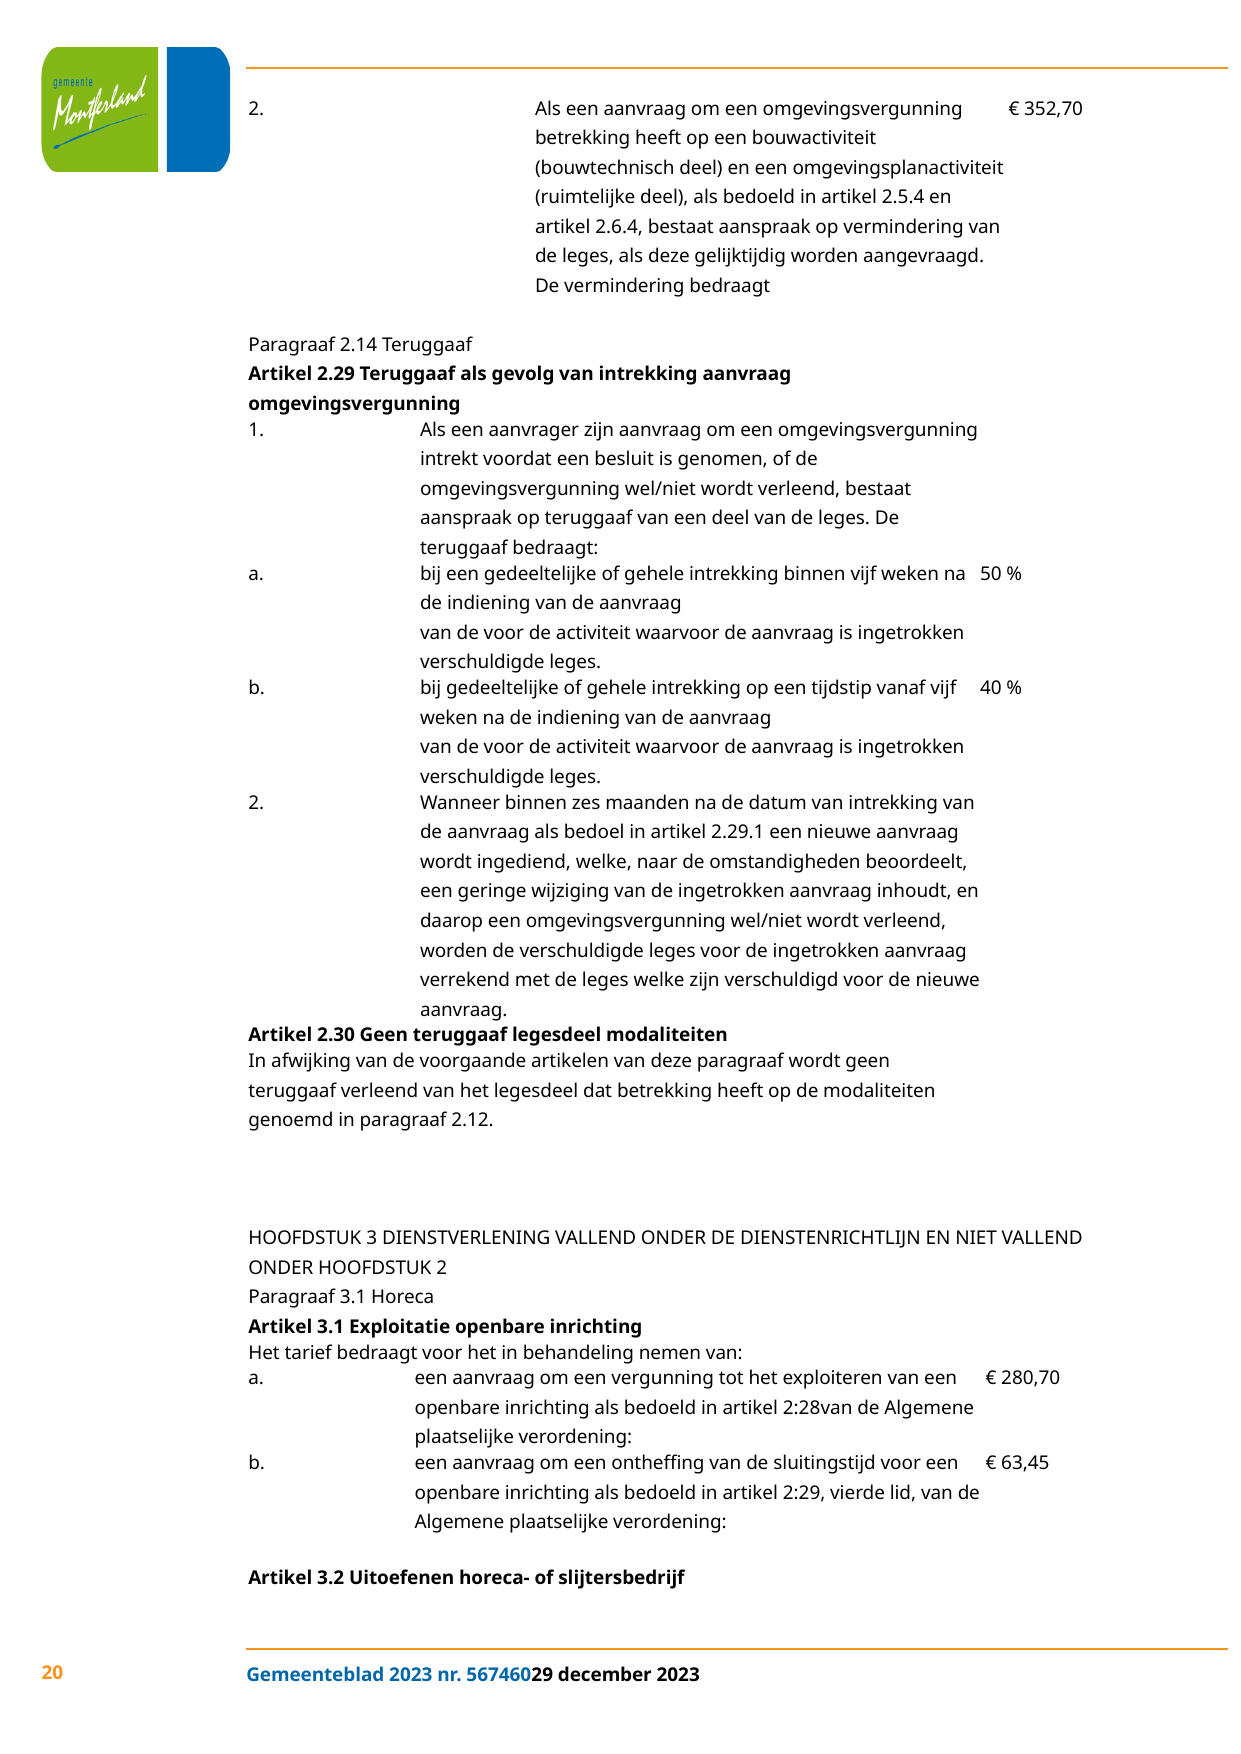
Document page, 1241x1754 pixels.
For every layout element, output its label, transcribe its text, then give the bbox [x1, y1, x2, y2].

table_cell een aanvraag om een vergunning tot het exploiteren van een openbare inrichting als bedoeld in artikel 2:28van de Algemene plaatselijke verordening: [414, 1365, 985, 1449]
picture [41, 47, 231, 172]
table_cell a. [248, 560, 420, 674]
table_cell Als een aanvraag om een omgevingsvergunning betrekking heeft op een bouwactiviteit (bouwtechnisch deel) en een omgevingsplanactiviteit (ruimtelijke deel), als bedoeld in artikel 2.5.4 en artikel 2.6.4, bestaat aanspraak op vermindering van de leges, als deze gelijktijdig worden aangevraagd. De vermindering bedraagt [535, 95, 1008, 298]
table_cell bij gedeeltelijke of gehele intrekking op een tijdstip vanaf vijf weken na de indiening van de aanvraag van de voor de activiteit waarvoor de aanvraag is ingetrokken verschuldigde leges. [420, 674, 980, 789]
table_cell Het tarief bedraagt voor het in behandeling nemen van: [248, 1339, 985, 1364]
table_cell Wanneer binnen zes maanden na de datum van intrekking van de aanvraag als bedoel in artikel 2.29.1 een nieuwe aanvraag wordt ingediend, welke, naar de omstandigheden beoordeelt, een geringe wijziging van de ingetrokken aanvraag inhoudt, en daarop een omgevingsvergunning wel/niet wordt verleend, worden de verschuldigde leges voor de ingetrokken aanvraag verrekend met de leges welke zijn verschuldigd voor de nieuwe aanvraag. [420, 789, 980, 1022]
table_cell In afwijking van de voorgaande artikelen van deze paragraaf wordt geen teruggaaf verleend van het legesdeel dat betrekking heeft op de modaliteiten genoemd in paragraaf 2.12. [248, 1048, 980, 1132]
table_cell € 63,45 [985, 1450, 1152, 1564]
table_cell [980, 1022, 1152, 1047]
table_cell Artikel 2.30 Geen teruggaaf legesdeel modaliteiten [248, 1022, 980, 1047]
table_cell [985, 1564, 1152, 1590]
table_cell a. [248, 1365, 414, 1449]
table_cell 50 % [980, 560, 1152, 674]
table_cell Artikel 3.2 Uitoefenen horeca- of slijtersbedrijf [248, 1564, 985, 1590]
table_header Artikel 2.29 Teruggaaf als gevolg van intrekking aanvraag omgevingsvergunning [248, 361, 980, 416]
table_cell een aanvraag om een ontheffing van de sluitingstijd voor een openbare inrichting als bedoeld in artikel 2:29, vierde lid, van de Algemene plaatselijke verordening: [414, 1450, 985, 1564]
table_cell [980, 789, 1152, 1022]
table_cell [980, 416, 1152, 560]
table_cell 40 % [980, 674, 1152, 789]
text Paragraaf 3.1 Horeca [248, 1283, 1152, 1309]
table_cell 2. [248, 95, 535, 298]
table_cell Als een aanvrager zijn aanvraag om een omgevingsvergunning intrekt voordat een besluit is genomen, of de omgevingsvergunning wel/niet wordt verleend, bestaat aanspraak op teruggaaf van een deel van de leges. De teruggaaf bedraagt: [420, 416, 980, 560]
table_cell [980, 1048, 1152, 1132]
table_cell b. [248, 1450, 414, 1564]
table_header [985, 1313, 1152, 1339]
text Paragraaf 2.14 Teruggaaf [248, 331, 1152, 357]
table_cell 1. [248, 416, 420, 560]
table_cell b. [248, 674, 420, 789]
table_header Artikel 3.1 Exploitatie openbare inrichting [248, 1313, 985, 1339]
table_cell [985, 1339, 1152, 1364]
table_cell € 280,70 [985, 1365, 1152, 1449]
text HOOFDSTUK 3 DIENSTVERLENING VALLEND ONDER DE DIENSTENRICHTLIJN EN NIET VALLEND ONDER HOOFDSTUK 2 [248, 1224, 1152, 1279]
table_cell € 352,70 [1008, 95, 1152, 298]
table_cell 2. [248, 789, 420, 1022]
table_header [980, 361, 1152, 416]
table_cell bij een gedeeltelijke of gehele intrekking binnen vijf weken na de indiening van de aanvraag van de voor de activiteit waarvoor de aanvraag is ingetrokken verschuldigde leges. [420, 560, 980, 674]
